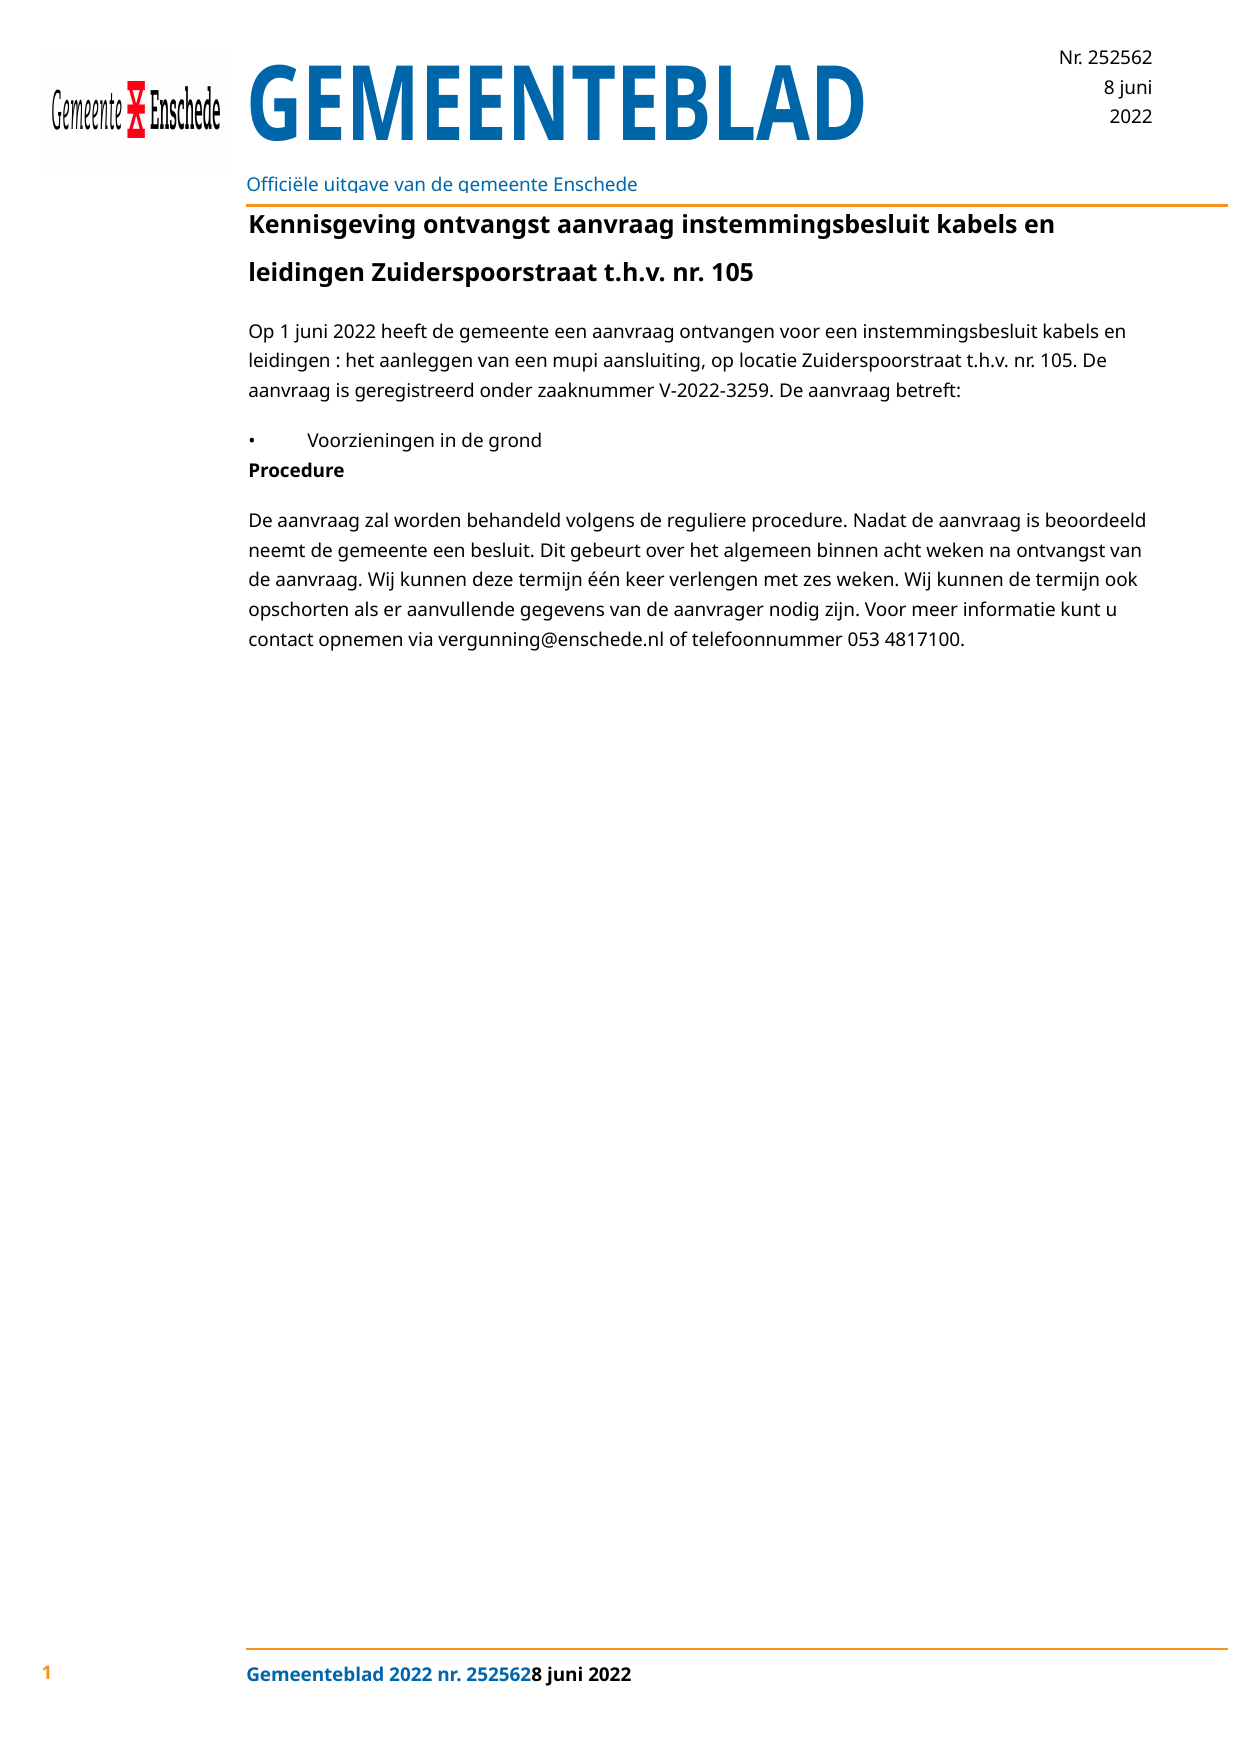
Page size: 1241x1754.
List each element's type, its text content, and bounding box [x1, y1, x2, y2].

text De aanvraag zal worden behandeld volgens de reguliere procedure. Nadat de aanvraag is beoordeeld neemt de gemeente een besluit. Dit gebeurt over het algemeen binnen acht weken na ontvangst van de aanvraag. Wij kunnen deze termijn één keer verlengen met zes weken. Wij kunnen de termijn ook opschorten als er aanvullende gegevens van de aanvrager nodig zijn. Voor meer informatie kunt u contact opnemen via vergunning@enschede.nl of telefoonnummer 053 4817100. [248, 507, 1152, 652]
text Procedure [248, 457, 1152, 483]
text Kennisgeving ontvangst aanvraag instemmingsbesluit kabels en leidingen Zuiderspoorstraat t.h.v. nr. 105 [248, 207, 1152, 288]
picture [41, 47, 231, 172]
list Voorzieningen in de grond [248, 427, 1152, 453]
text Op 1 juni 2022 heeft de gemeente een aanvraag ontvangen voor een instemmingsbesluit kabels en leidingen : het aanleggen van een mupi aansluiting, op locatie Zuiderspoorstraat t.h.v. nr. 105. De aanvraag is geregistreerd onder zaaknummer V-2022-3259. De aanvraag betreft: [248, 318, 1152, 403]
